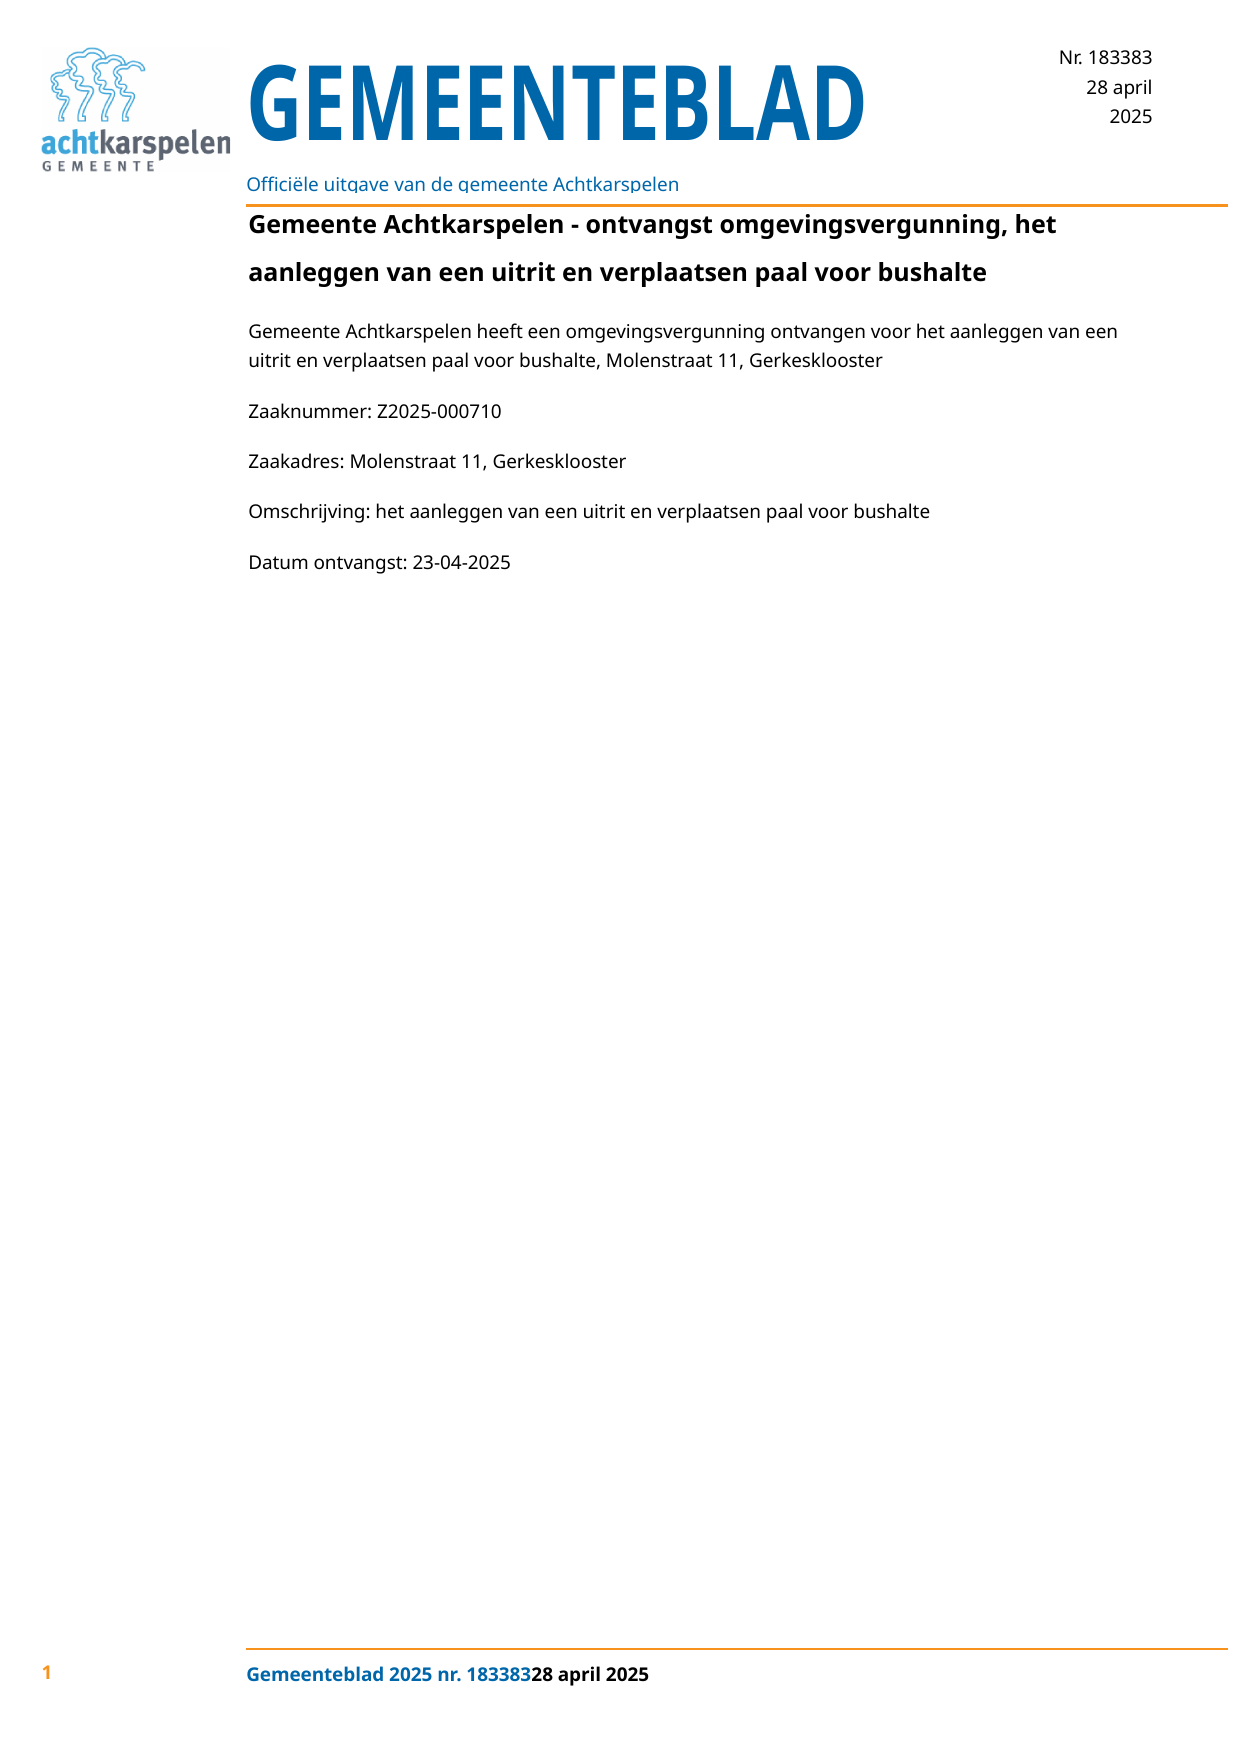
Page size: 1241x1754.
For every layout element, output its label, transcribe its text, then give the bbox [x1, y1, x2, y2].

text Gemeente Achtkarspelen heeft een omgevingsvergunning ontvangen voor het aanleggen van een uitrit en verplaatsen paal voor bushalte, Molenstraat 11, Gerkesklooster [248, 318, 1152, 373]
text Zaakadres: Molenstraat 11, Gerkesklooster [248, 448, 1152, 474]
text Datum ontvangst: 23-04-2025 [248, 549, 1152, 575]
text Gemeente Achtkarspelen - ontvangst omgevingsvergunning, het aanleggen van een uitrit en verplaatsen paal voor bushalte [248, 207, 1152, 288]
text Omschrijving: het aanleggen van een uitrit en verplaatsen paal voor bushalte [248, 499, 1152, 524]
picture [41, 47, 231, 172]
text Zaaknummer: Z2025-000710 [248, 398, 1152, 424]
